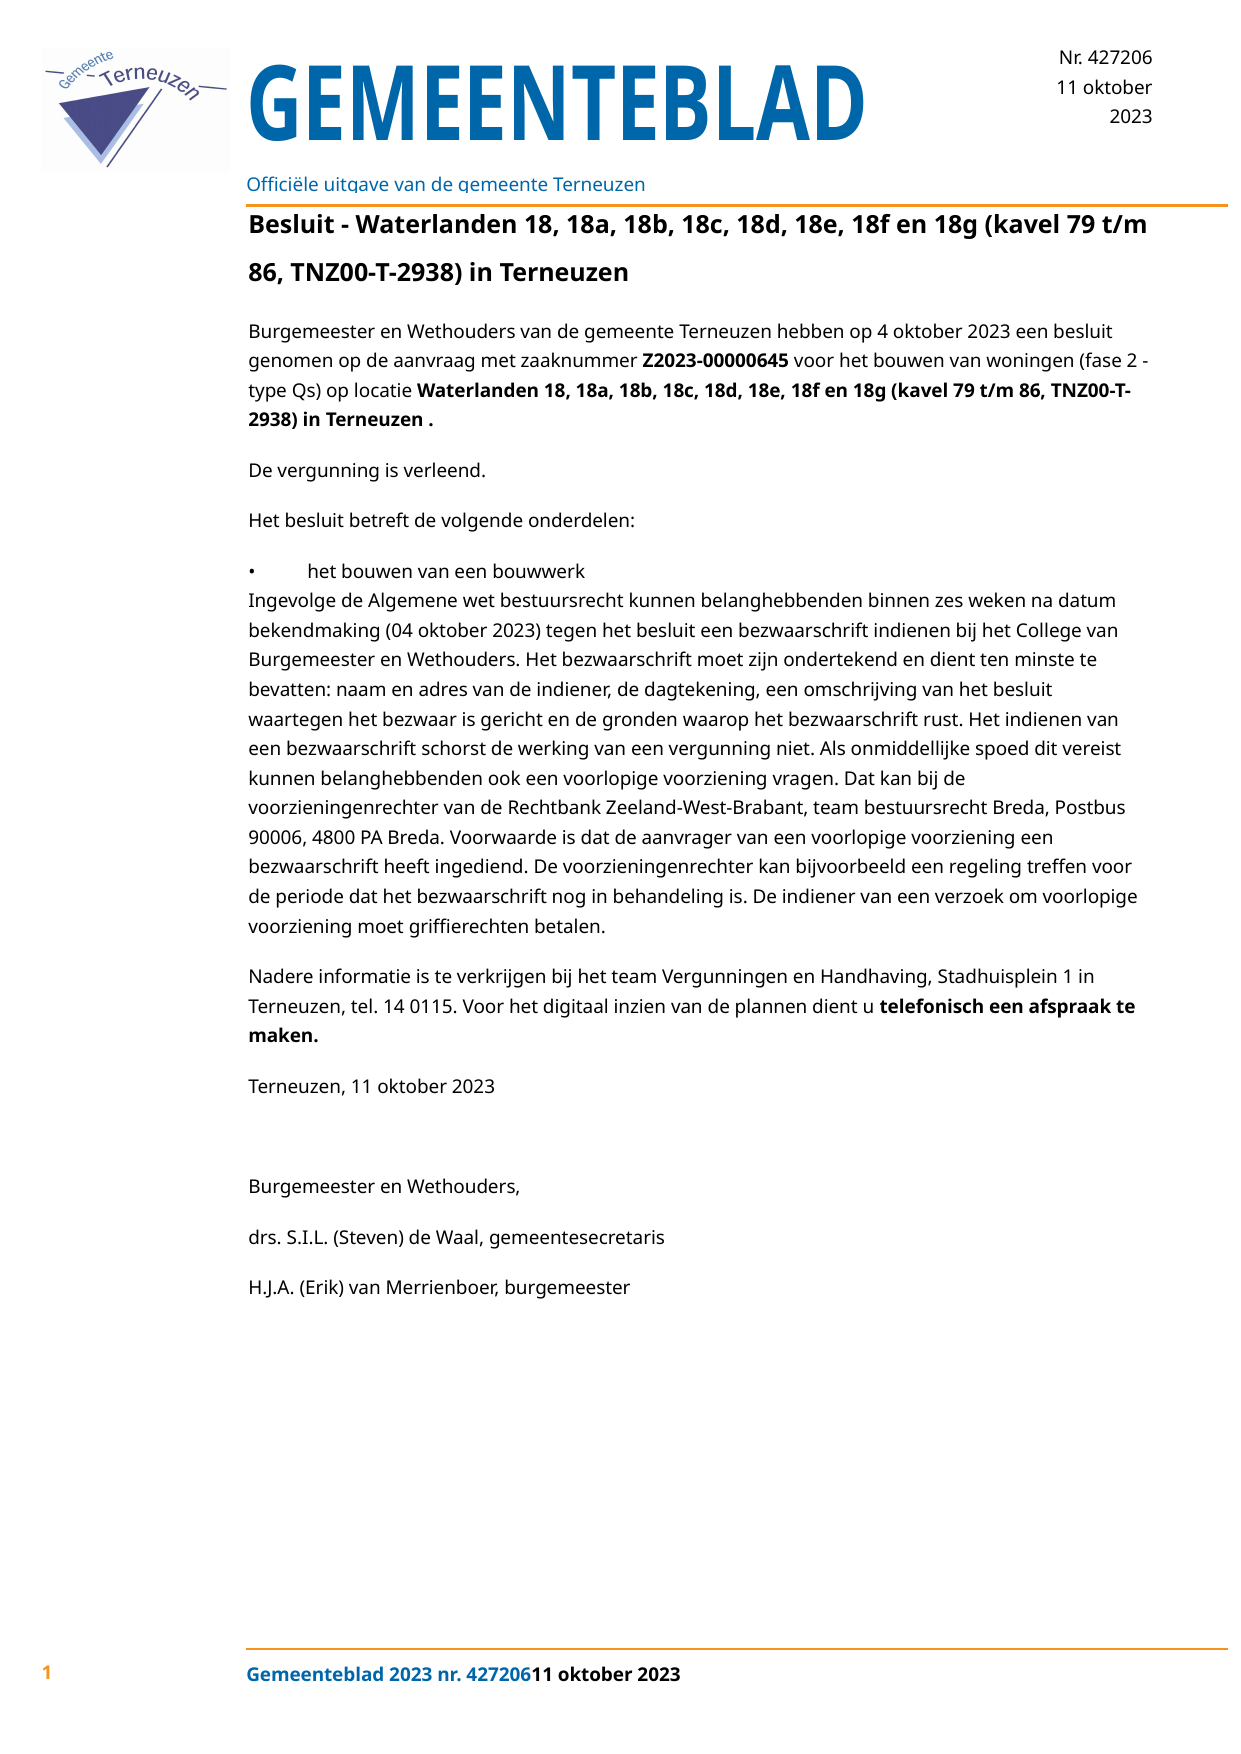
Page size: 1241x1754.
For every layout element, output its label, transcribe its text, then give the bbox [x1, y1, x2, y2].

text Terneuzen, 11 oktober 2023 [248, 1073, 1152, 1099]
text Burgemeester en Wethouders van de gemeente Terneuzen hebben op 4 oktober 2023 een besluit genomen op de aanvraag met zaaknummer Z2023-00000645 voor het bouwen van woningen (fase 2 - type Qs) op locatie Waterlanden 18, 18a, 18b, 18c, 18d, 18e, 18f en 18g (kavel 79 t/m 86, TNZ00-T-2938) in Terneuzen . [248, 318, 1152, 432]
text Nadere informatie is te verkrijgen bij het team Vergunningen en Handhaving, Stadhuisplein 1 in Terneuzen, tel. 14 0115. Voor het digitaal inzien van de plannen dient u telefonisch een afspraak te maken. [248, 963, 1152, 1048]
text Ingevolge de Algemene wet bestuursrecht kunnen belanghebbenden binnen zes weken na datum bekendmaking (04 oktober 2023) tegen het besluit een bezwaarschrift indienen bij het College van Burgemeester en Wethouders. Het bezwaarschrift moet zijn ondertekend en dient ten minste te bevatten: naam en adres van de indiener, de dagtekening, een omschrijving van het besluit waartegen het bezwaar is gericht en de gronden waarop het bezwaarschrift rust. Het indienen van een bezwaarschrift schorst de werking van een vergunning niet. Als onmiddellijke spoed dit vereist kunnen belanghebbenden ook een voorlopige voorziening vragen. Dat kan bij de voorzieningenrechter van de Rechtbank Zeeland-West-Brabant, team bestuursrecht Breda, Postbus 90006, 4800 PA Breda. Voorwaarde is dat de aanvrager van een voorlopige voorziening een bezwaarschrift heeft ingediend. De voorzieningenrechter kan bijvoorbeeld een regeling treffen voor de periode dat het bezwaarschrift nog in behandeling is. De indiener van een verzoek om voorlopige voorziening moet griffierechten betalen. [248, 587, 1152, 939]
text Burgemeester en Wethouders, [248, 1174, 1152, 1199]
list het bouwen van een bouwwerk [248, 558, 1152, 584]
text drs. S.I.L. (Steven) de Waal, gemeentesecretaris [248, 1224, 1152, 1250]
text De vergunning is verleend. [248, 457, 1152, 483]
text Besluit - Waterlanden 18, 18a, 18b, 18c, 18d, 18e, 18f en 18g (kavel 79 t/m 86, TNZ00-T-2938) in Terneuzen [248, 207, 1152, 288]
text Het besluit betreft de volgende onderdelen: [248, 507, 1152, 533]
picture [41, 47, 231, 172]
text H.J.A. (Erik) van Merrienboer, burgemeester [248, 1274, 1152, 1300]
